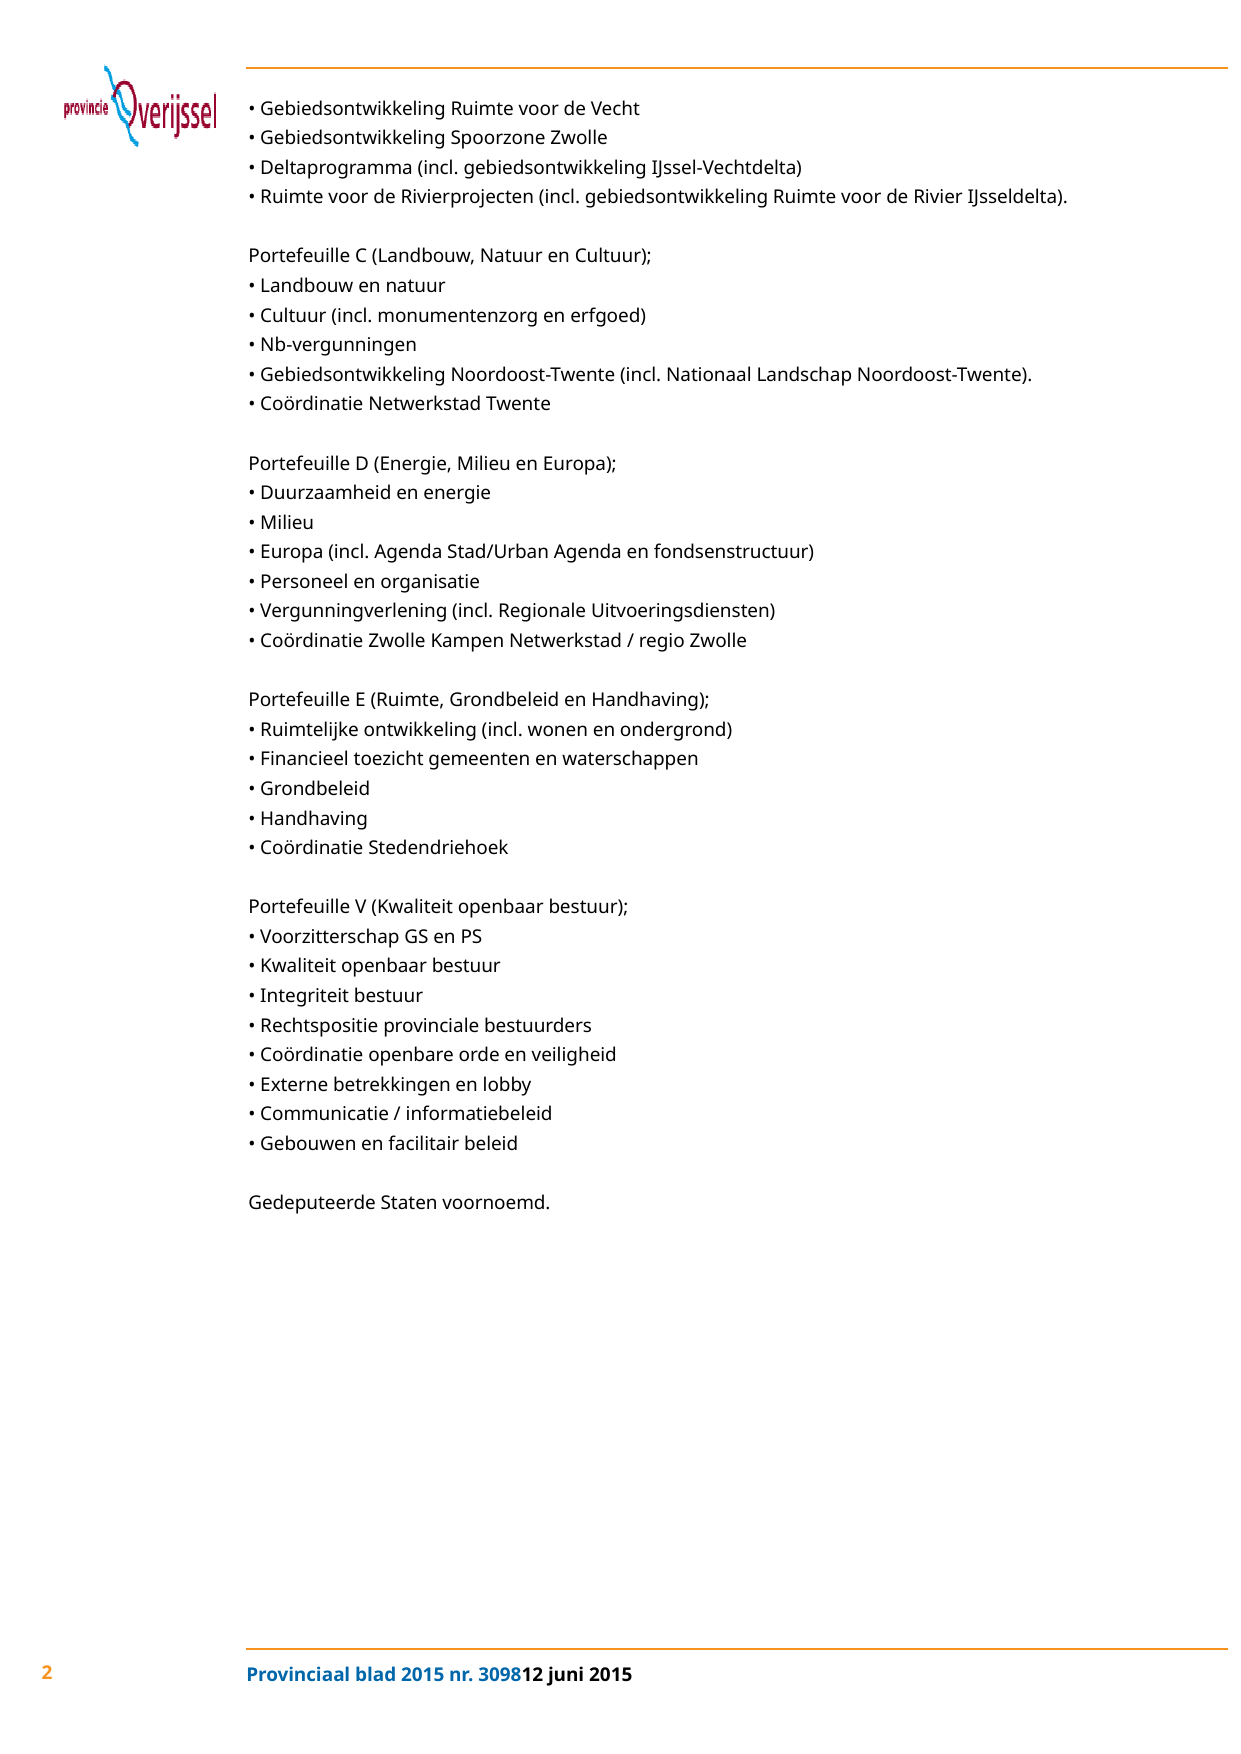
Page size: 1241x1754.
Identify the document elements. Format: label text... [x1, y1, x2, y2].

text • Gebiedsontwikkeling Ruimte voor de Vecht [248, 95, 1152, 121]
text • Externe betrekkingen en lobby [248, 1071, 1152, 1097]
text • Communicatie / informatiebeleid [248, 1101, 1152, 1126]
picture [41, 47, 231, 172]
text • Grondbeleid [248, 775, 1152, 801]
text • Milieu [248, 509, 1152, 535]
text • Coördinatie Zwolle Kampen Netwerkstad / regio Zwolle [248, 627, 1152, 653]
text • Duurzaamheid en energie [248, 479, 1152, 505]
text Gedeputeerde Staten voornoemd. [248, 1189, 1152, 1215]
text • Gebiedsontwikkeling Spoorzone Zwolle [248, 124, 1152, 150]
text • Personeel en organisatie [248, 568, 1152, 594]
text • Voorzitterschap GS en PS [248, 923, 1152, 949]
text • Gebiedsontwikkeling Noordoost-Twente (incl. Nationaal Landschap Noordoost-Twente). [248, 361, 1152, 387]
text • Ruimte voor de Rivierprojecten (incl. gebiedsontwikkeling Ruimte voor de Rivier IJsseldelta). [248, 183, 1152, 209]
text Portefeuille E (Ruimte, Grondbeleid en Handhaving); [248, 686, 1152, 712]
text • Nb-vergunningen [248, 331, 1152, 357]
text • Handhaving [248, 805, 1152, 831]
text • Kwaliteit openbaar bestuur [248, 953, 1152, 978]
text • Rechtspositie provinciale bestuurders [248, 1012, 1152, 1038]
text • Cultuur (incl. monumentenzorg en erfgoed) [248, 302, 1152, 328]
text • Financieel toezicht gemeenten en waterschappen [248, 746, 1152, 771]
text Portefeuille D (Energie, Milieu en Europa); [248, 450, 1152, 476]
text • Gebouwen en facilitair beleid [248, 1130, 1152, 1156]
text • Coördinatie openbare orde en veiligheid [248, 1041, 1152, 1067]
text • Ruimtelijke ontwikkeling (incl. wonen en ondergrond) [248, 716, 1152, 742]
text Portefeuille V (Kwaliteit openbaar bestuur); [248, 893, 1152, 919]
text • Landbouw en natuur [248, 272, 1152, 298]
text • Coördinatie Netwerkstad Twente [248, 391, 1152, 416]
text • Europa (incl. Agenda Stad/Urban Agenda en fondsenstructuur) [248, 538, 1152, 564]
text • Deltaprogramma (incl. gebiedsontwikkeling IJssel-Vechtdelta) [248, 154, 1152, 180]
text • Vergunningverlening (incl. Regionale Uitvoeringsdiensten) [248, 598, 1152, 623]
text • Integriteit bestuur [248, 982, 1152, 1008]
text Portefeuille C (Landbouw, Natuur en Cultuur); [248, 243, 1152, 268]
text • Coördinatie Stedendriehoek [248, 834, 1152, 860]
